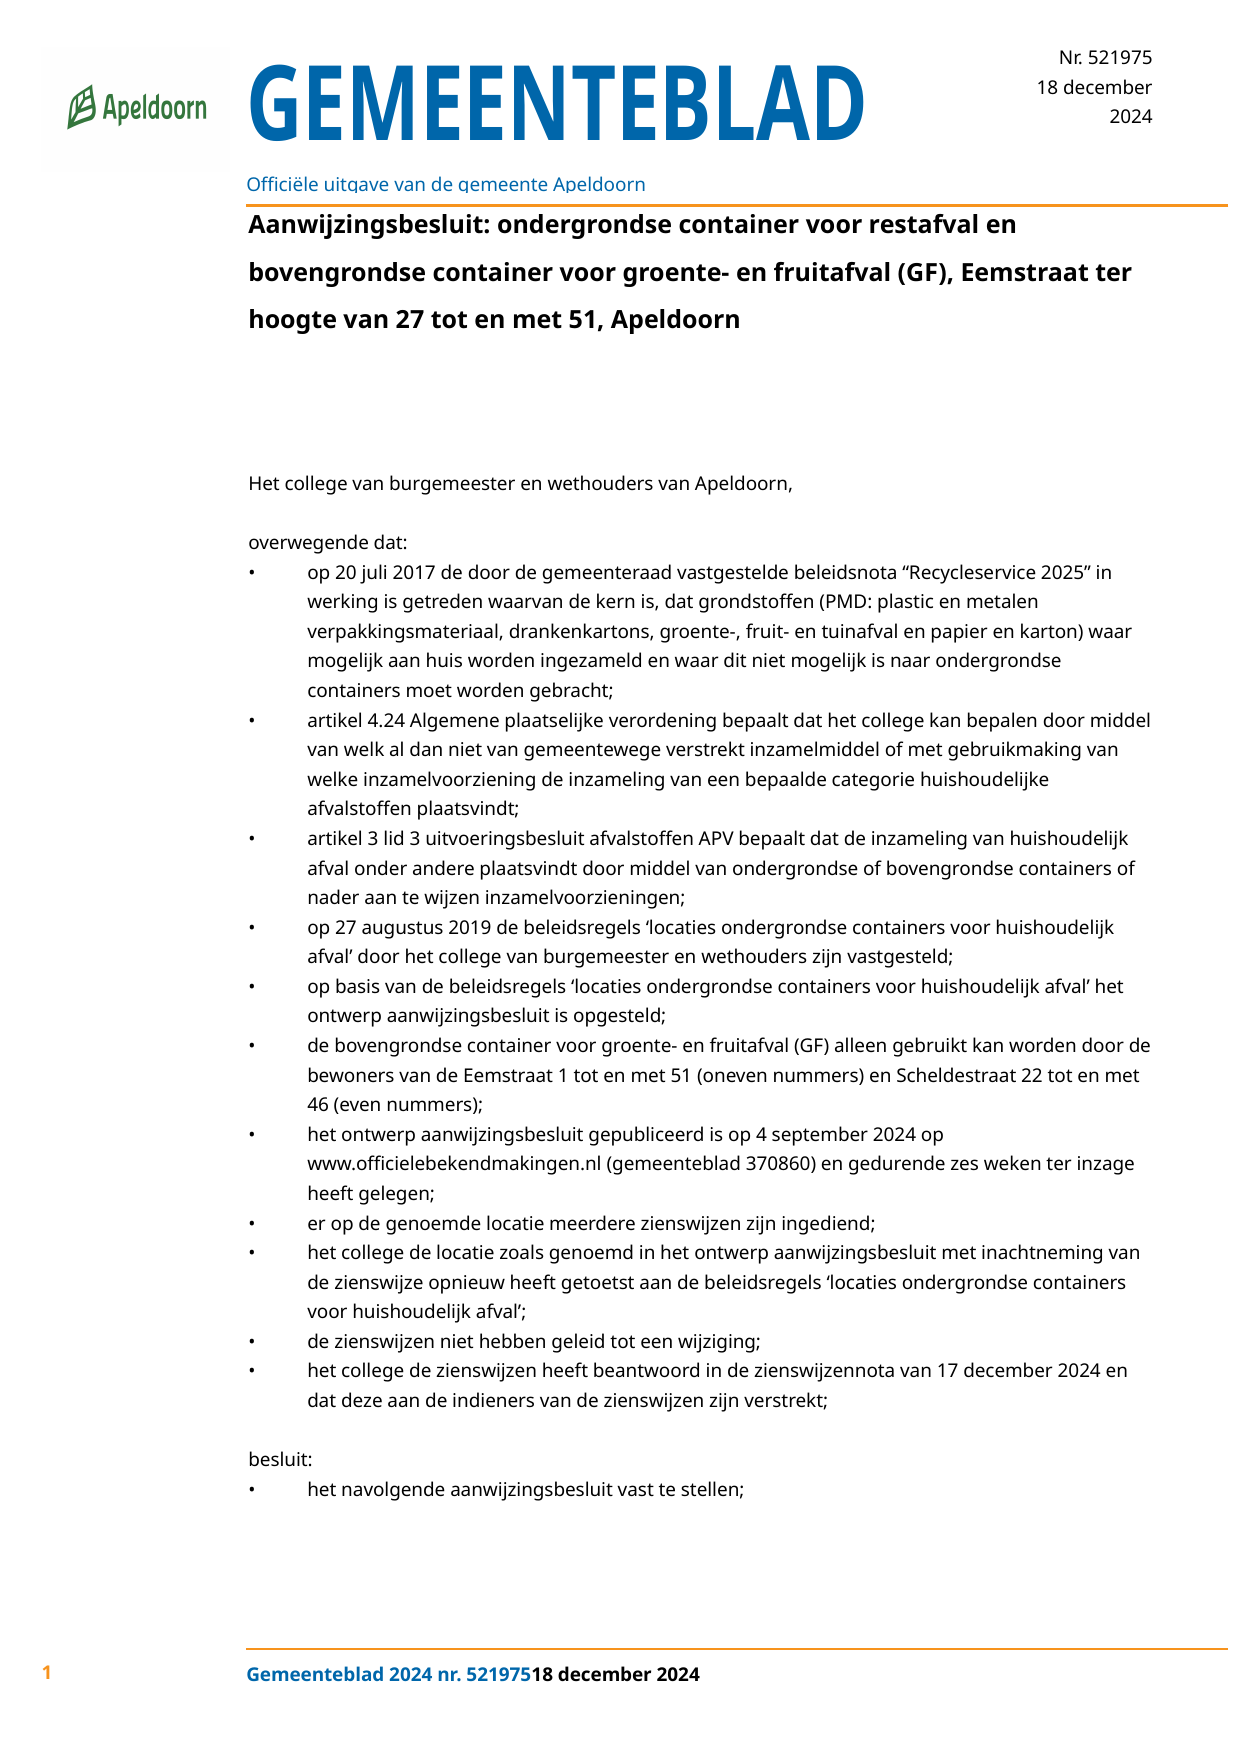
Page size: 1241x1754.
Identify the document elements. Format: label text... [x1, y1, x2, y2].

list er op de genoemde locatie meerdere zienswijzen zijn ingediend; [248, 1210, 1152, 1235]
text besluit: [248, 1446, 1152, 1472]
text overwegende dat: [248, 529, 1152, 555]
list artikel 4.24 Algemene plaatselijke verordening bepaalt dat het college kan bepalen door middel van welk al dan niet van gemeentewege verstrekt inzamelmiddel of met gebruikmaking van welke inzamelvoorziening de inzameling van een bepaalde categorie huishoudelijke afvalstoffen plaatsvindt; [248, 707, 1152, 821]
list op 27 augustus 2019 de beleidsregels ‘locaties ondergrondse containers voor huishoudelijk afval’ door het college van burgemeester en wethouders zijn vastgesteld; [248, 914, 1152, 969]
list op basis van de beleidsregels ‘locaties ondergrondse containers voor huishoudelijk afval’ het ontwerp aanwijzingsbesluit is opgesteld; [248, 973, 1152, 1028]
list het ontwerp aanwijzingsbesluit gepubliceerd is op 4 september 2024 op www.officielebekendmakingen.nl (gemeenteblad 370860) en gedurende zes weken ter inzage heeft gelegen; [248, 1121, 1152, 1206]
list het college de zienswijzen heeft beantwoord in de zienswijzennota van 17 december 2024 en dat deze aan de indieners van de zienswijzen zijn verstrekt; [248, 1358, 1152, 1413]
list het navolgende aanwijzingsbesluit vast te stellen; [248, 1476, 1152, 1502]
text Het college van burgemeester en wethouders van Apeldoorn, [248, 470, 1152, 496]
list het college de locatie zoals genoemd in het ontwerp aanwijzingsbesluit met inachtneming van de zienswijze opnieuw heeft getoetst aan de beleidsregels ‘locaties ondergrondse containers voor huishoudelijk afval’; [248, 1239, 1152, 1324]
list op 20 juli 2017 de door de gemeenteraad vastgestelde beleidsnota “Recycleservice 2025” in werking is getreden waarvan de kern is, dat grondstoffen (PMD: plastic en metalen verpakkingsmateriaal, drankenkartons, groente-, fruit- en tuinafval en papier en karton) waar mogelijk aan huis worden ingezameld en waar dit niet mogelijk is naar ondergrondse containers moet worden gebracht; [248, 559, 1152, 703]
picture [41, 47, 231, 172]
list artikel 3 lid 3 uitvoeringsbesluit afvalstoffen APV bepaalt dat de inzameling van huishoudelijk afval onder andere plaatsvindt door middel van ondergrondse of bovengrondse containers of nader aan te wijzen inzamelvoorzieningen; [248, 825, 1152, 910]
text Aanwijzingsbesluit: ondergrondse container voor restafval en bovengrondse container voor groente- en fruitafval (GF), Eemstraat ter hoogte van 27 tot en met 51, Apeldoorn [248, 207, 1152, 336]
list de zienswijzen niet hebben geleid tot een wijziging; [248, 1328, 1152, 1354]
list de bovengrondse container voor groente- en fruitafval (GF) alleen gebruikt kan worden door de bewoners van de Eemstraat 1 tot en met 51 (oneven nummers) en Scheldestraat 22 tot en met 46 (even nummers); [248, 1032, 1152, 1117]
